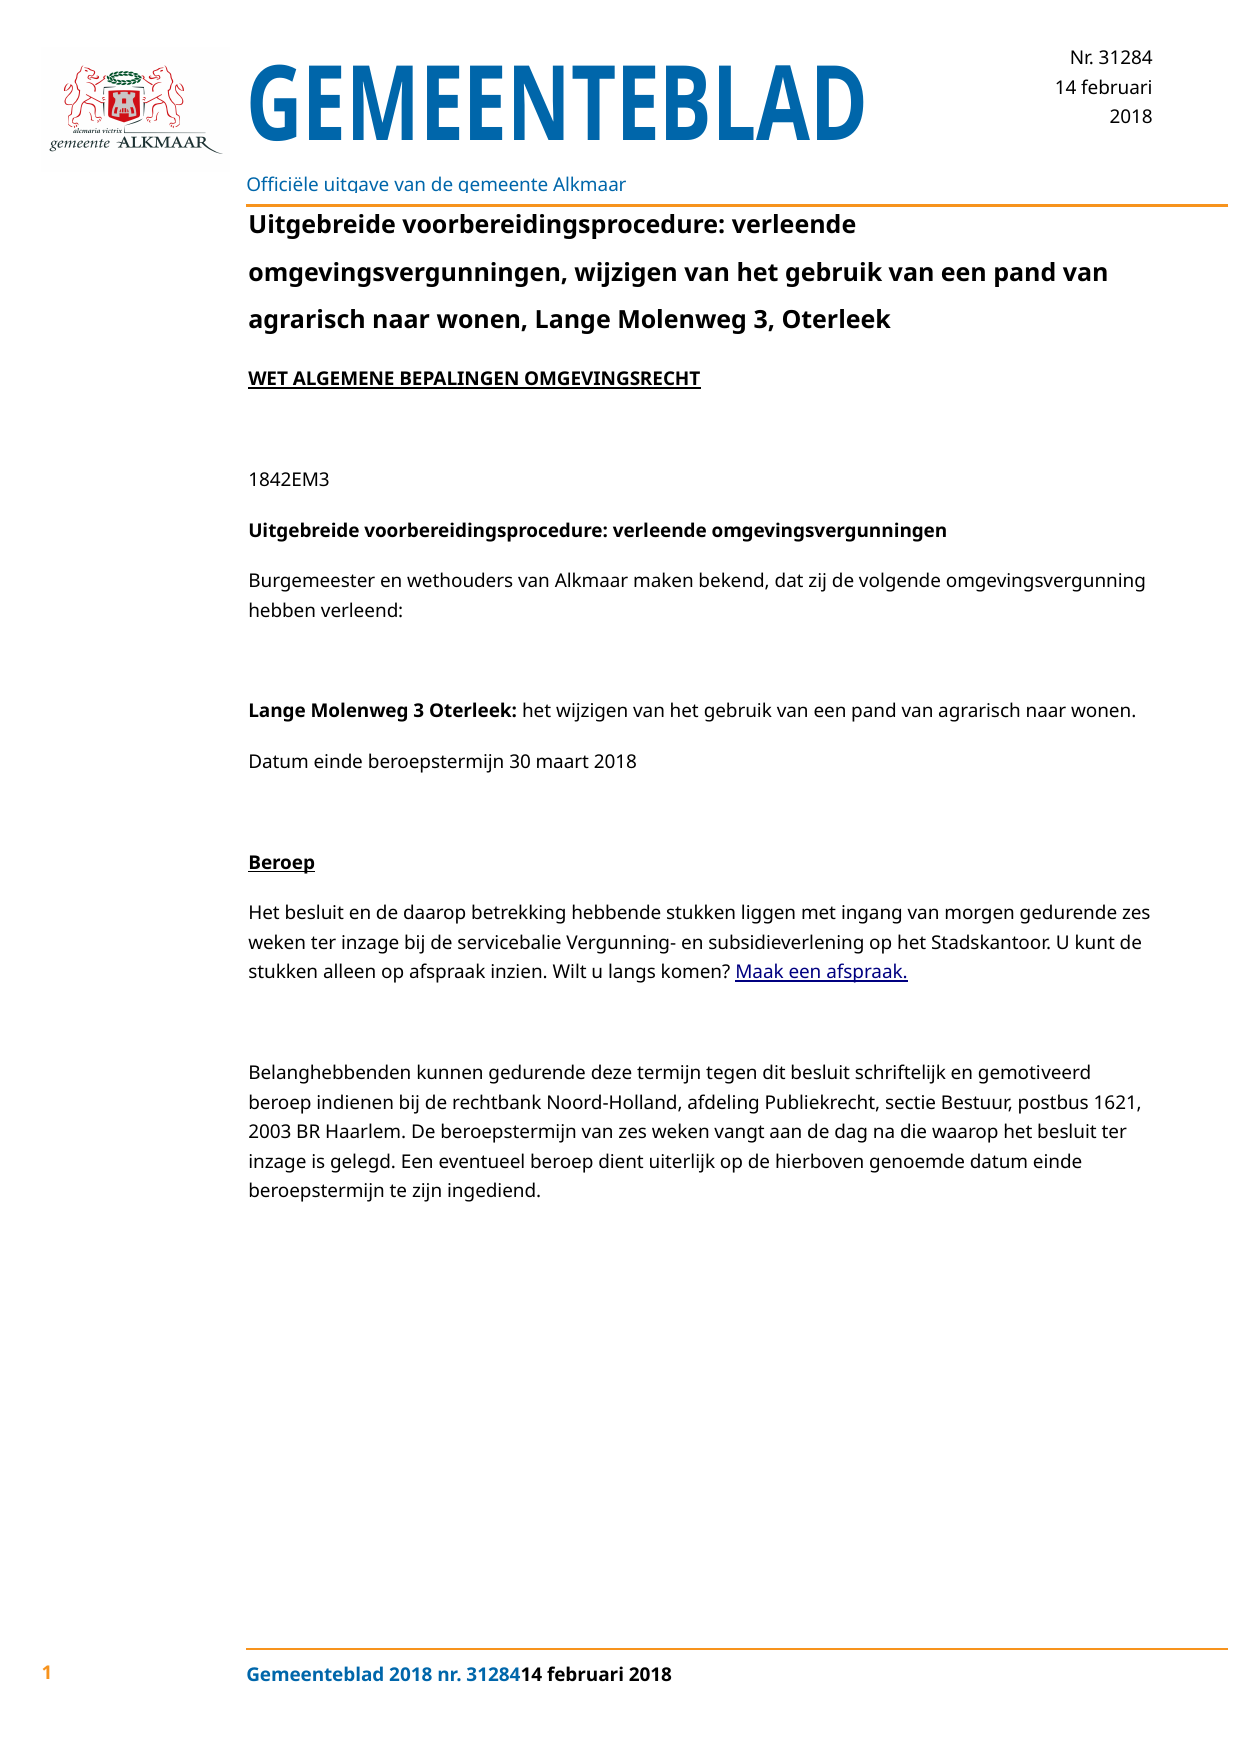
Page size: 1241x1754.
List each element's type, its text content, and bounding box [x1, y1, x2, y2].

text WET ALGEMENE BEPALINGEN OMGEVINGSRECHT [248, 366, 1152, 391]
text Het besluit en de daarop betrekking hebbende stukken liggen met ingang van morgen gedurende zes weken ter inzage bij de servicebalie Vergunning- en subsidieverlening op het Stadskantoor. U kunt de stukken alleen op afspraak inzien. Wilt u langs komen? Maak een afspraak. [248, 899, 1152, 984]
text Beroep [248, 849, 1152, 874]
text Burgemeester en wethouders van Alkmaar maken bekend, dat zij de volgende omgevingsvergunning hebben verleend: [248, 567, 1152, 622]
text 1842EM3 [248, 466, 1152, 492]
text Datum einde beroepstermijn 30 maart 2018 [248, 748, 1152, 774]
picture [41, 47, 231, 172]
text Lange Molenweg 3 Oterleek: het wijzigen van het gebruik van een pand van agrarisch naar wonen. [248, 698, 1152, 723]
text Uitgebreide voorbereidingsprocedure: verleende omgevingsvergunningen [248, 517, 1152, 542]
text Uitgebreide voorbereidingsprocedure: verleende omgevingsvergunningen, wijzigen van het gebruik van een pand van agrarisch naar wonen, Lange Molenweg 3, Oterleek [248, 207, 1152, 336]
text Belanghebbenden kunnen gedurende deze termijn tegen dit besluit schriftelijk en gemoti­veerd beroep indie­nen bij de rechtbank Noord-Holland, afdeling Publiekrecht, sectie Bestuur, postbus 1621, 2003 BR Haarlem. De beroepstermijn van zes weken vangt aan de dag na die waarop het besluit ter inzage is gelegd. Een eventueel beroep dient uiterlijk op de hierboven genoemde datum einde beroepstermijn te zijn ingediend. [248, 1059, 1152, 1203]
